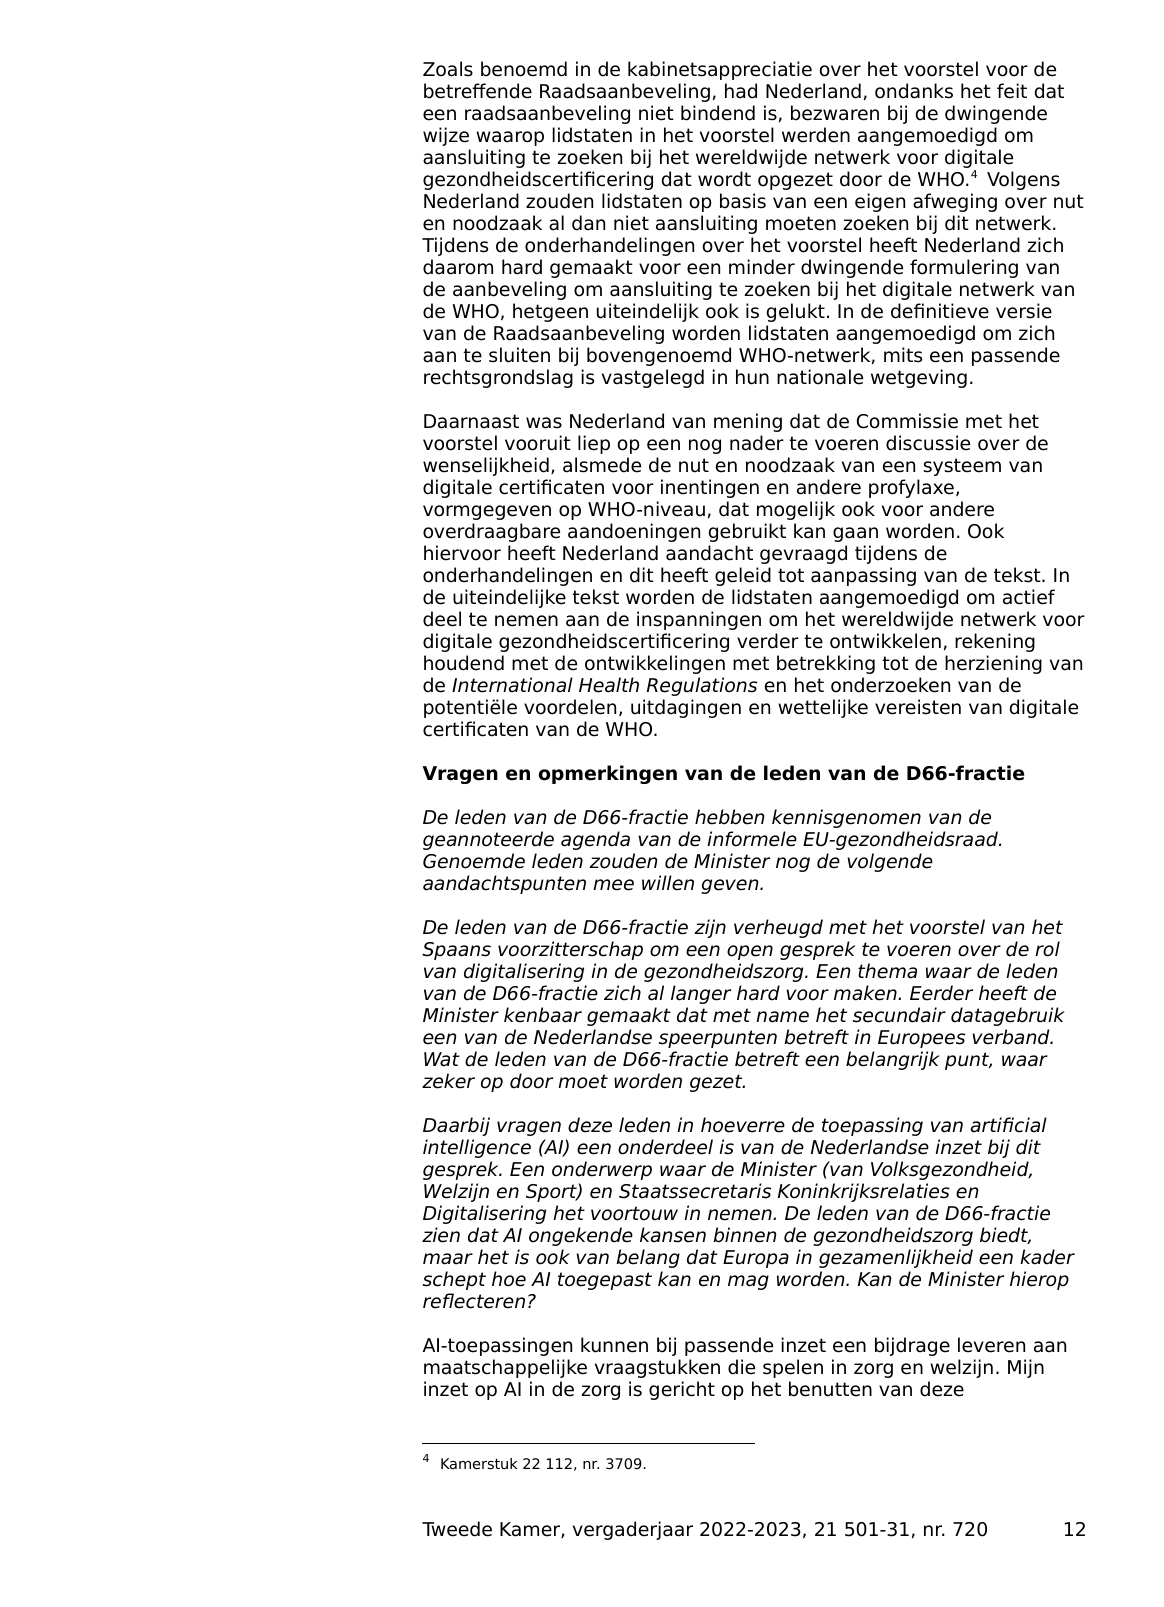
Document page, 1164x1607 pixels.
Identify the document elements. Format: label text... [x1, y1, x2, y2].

text Daarbij vragen deze leden in hoeverre de toepassing van artificial intelligence (AI) een onderdeel is van de Nederlandse inzet bij dit gesprek. Een onderwerp waar de Minister (van Volksgezondheid, Welzijn en Sport) en Staatssecretaris Koninkrijksrelaties en Digitalisering het voortouw in nemen. De leden van de D66-fractie zien dat AI ongekende kansen binnen de gezondheidszorg biedt, maar het is ook van belang dat Europa in gezamenlijkheid een kader schept hoe AI toegepast kan en mag worden. Kan de Minister hierop reflecteren? [422, 1115, 1087, 1313]
text AI-toepassingen kunnen bij passende inzet een bijdrage leveren aan maatschappelijke vraagstukken die spelen in zorg en welzijn. Mijn inzet op AI in de zorg is gericht op het benutten van deze [422, 1335, 1087, 1401]
subtitle Vragen en opmerkingen van de leden van de D66-fractie [422, 763, 1087, 785]
text De leden van de D66-fractie hebben kennisgenomen van de geannoteerde agenda van de informele EU-gezondheidsraad. Genoemde leden zouden de Minister nog de volgende aandachtspunten mee willen geven. [422, 807, 1087, 895]
text De leden van de D66-fractie zijn verheugd met het voorstel van het Spaans voorzitterschap om een open gesprek te voeren over de rol van digitalisering in de gezondheidszorg. Een thema waar de leden van de D66-fractie zich al langer hard voor maken. Eerder heeft de Minister kenbaar gemaakt dat met name het secundair datagebruik een van de Nederlandse speerpunten betreft in Europees verband. Wat de leden van de D66-fractie betreft een belangrijk punt, waar zeker op door moet worden gezet. [422, 917, 1087, 1093]
text Zoals benoemd in de kabinetsappreciatie over het voorstel voor de betreffende Raadsaanbeveling, had Nederland, ondanks het feit dat een raadsaanbeveling niet bindend is, bezwaren bij de dwingende wijze waarop lidstaten in het voorstel werden aangemoedigd om aansluiting te zoeken bij het wereldwijde netwerk voor digitale gezondheidscertificering dat wordt opgezet door de WHO. Volgens Nederland zouden lidstaten op basis van een eigen afweging over nut en noodzaak al dan niet aansluiting moeten zoeken bij dit netwerk. Tijdens de onderhandelingen over het voorstel heeft Nederland zich daarom hard gemaakt voor een minder dwingende formulering van de aanbeveling om aansluiting te zoeken bij het digitale netwerk van de WHO, hetgeen uiteindelijk ook is gelukt. In de definitieve versie van de Raadsaanbeveling worden lidstaten aangemoedigd om zich aan te sluiten bij bovengenoemd WHO-netwerk, mits een passende rechtsgrondslag is vastgelegd in hun nationale wetgeving. [422, 59, 1087, 389]
text Daarnaast was Nederland van mening dat de Commissie met het voorstel vooruit liep op een nog nader te voeren discussie over de wenselijkheid, alsmede de nut en noodzaak van een systeem van digitale certificaten voor inentingen en andere profylaxe, vormgegeven op WHO-niveau, dat mogelijk ook voor andere overdraagbare aandoeningen gebruikt kan gaan worden. Ook hiervoor heeft Nederland aandacht gevraagd tijdens de onderhandelingen en dit heeft geleid tot aanpassing van de tekst. In de uiteindelijke tekst worden de lidstaten aangemoedigd om actief deel te nemen aan de inspanningen om het wereldwijde netwerk voor digitale gezondheidscertificering verder te ontwikkelen, rekening houdend met de ontwikkelingen met betrekking tot de herziening van de International Health Regulations en het onderzoeken van de potentiële voordelen, uitdagingen en wettelijke vereisten van digitale certificaten van de WHO. [422, 411, 1087, 741]
text Kamerstuk 22 112, nr. 3709. [422, 1452, 1087, 1474]
